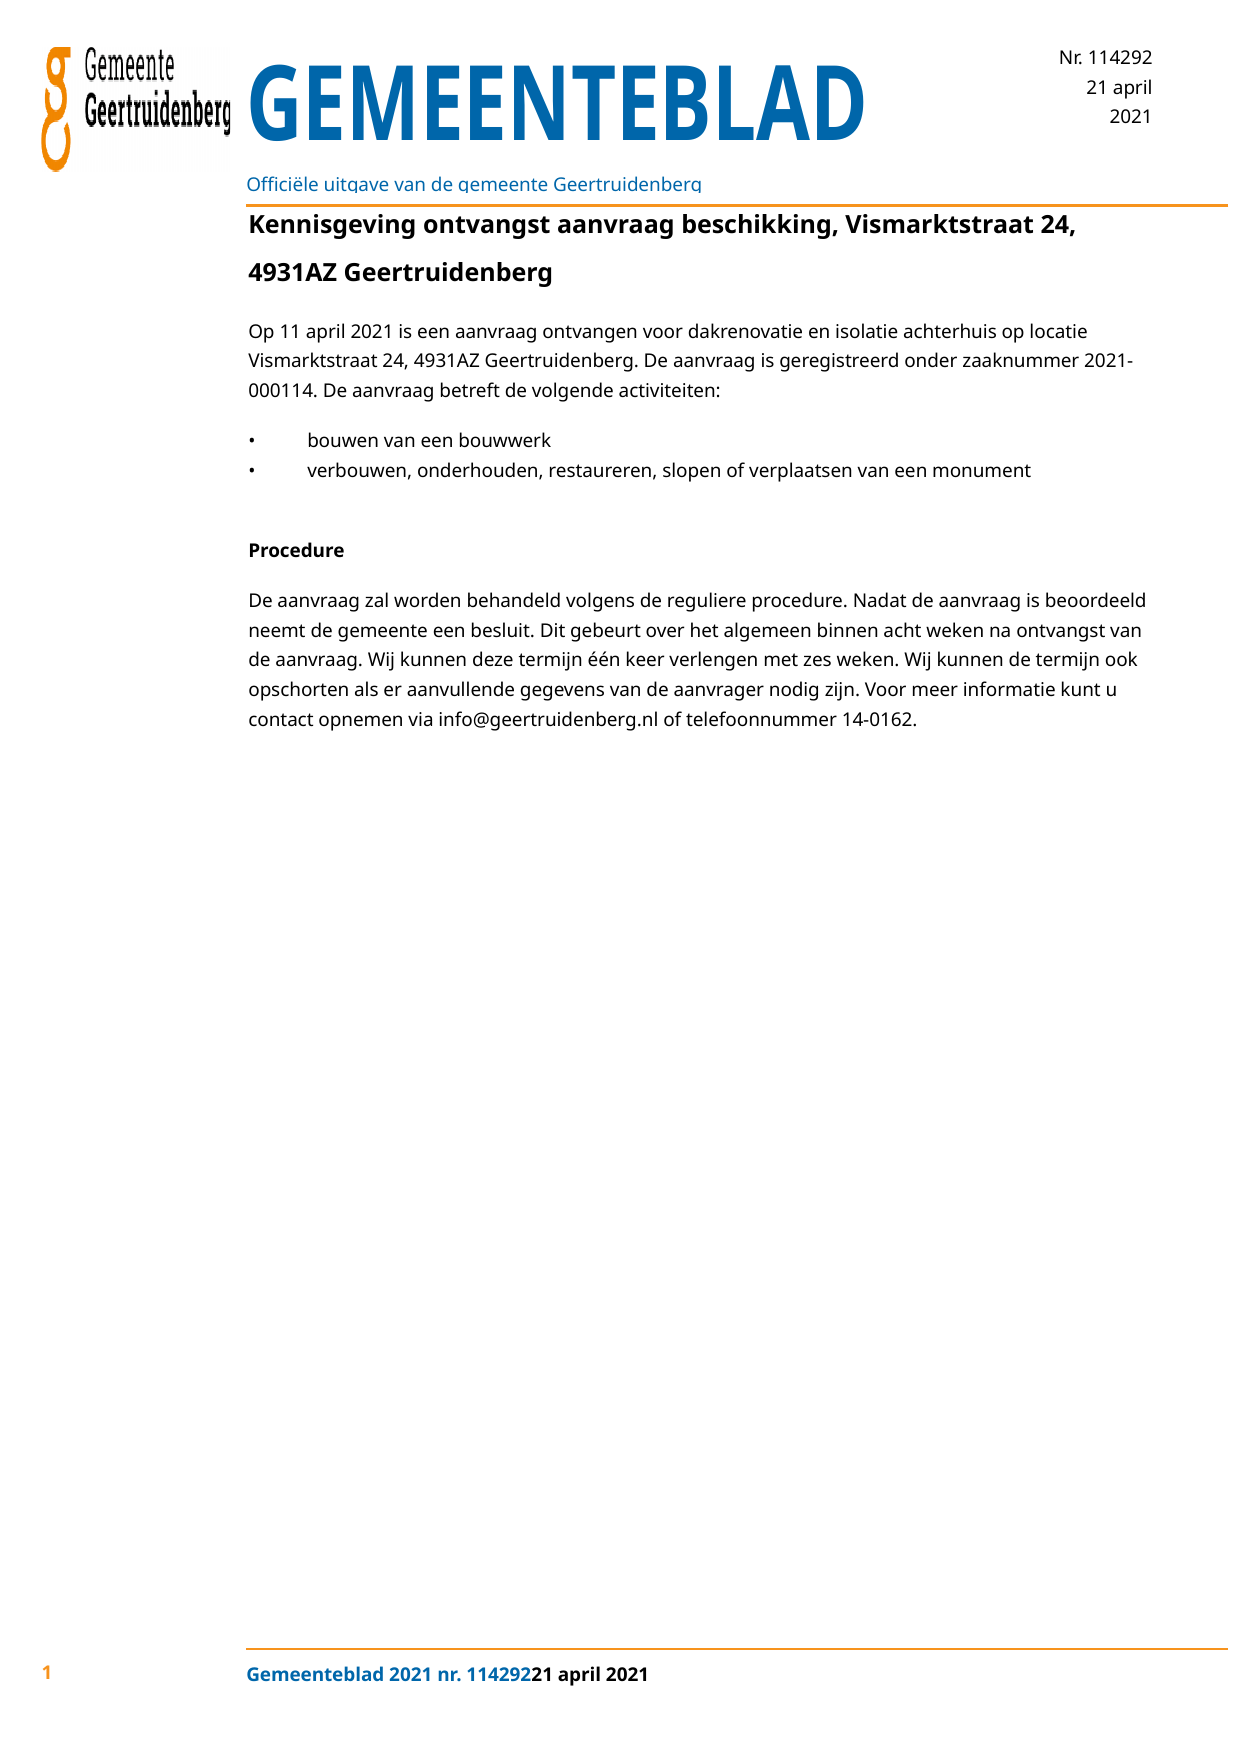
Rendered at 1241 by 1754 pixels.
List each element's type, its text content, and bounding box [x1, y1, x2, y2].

text Kennisgeving ontvangst aanvraag beschikking, Vismarktstraat 24, 4931AZ Geertruidenberg [248, 207, 1152, 288]
text Op 11 april 2021 is een aanvraag ontvangen voor dakrenovatie en isolatie achterhuis op locatie Vismarktstraat 24, 4931AZ Geertruidenberg. De aanvraag is geregistreerd onder zaaknummer 2021-000114. De aanvraag betreft de volgende activiteiten: [248, 318, 1152, 403]
picture [41, 47, 231, 172]
text Procedure [248, 537, 1152, 563]
text De aanvraag zal worden behandeld volgens de reguliere procedure. Nadat de aanvraag is beoordeeld neemt de gemeente een besluit. Dit gebeurt over het algemeen binnen acht weken na ontvangst van de aanvraag. Wij kunnen deze termijn één keer verlengen met zes weken. Wij kunnen de termijn ook opschorten als er aanvullende gegevens van de aanvrager nodig zijn. Voor meer informatie kunt u contact opnemen via info@geertruidenberg.nl of telefoonnummer 14-0162. [248, 587, 1152, 732]
list verbouwen, onderhouden, restaureren, slopen of verplaatsen van een monument [248, 457, 1152, 483]
list bouwen van een bouwwerk [248, 427, 1152, 453]
